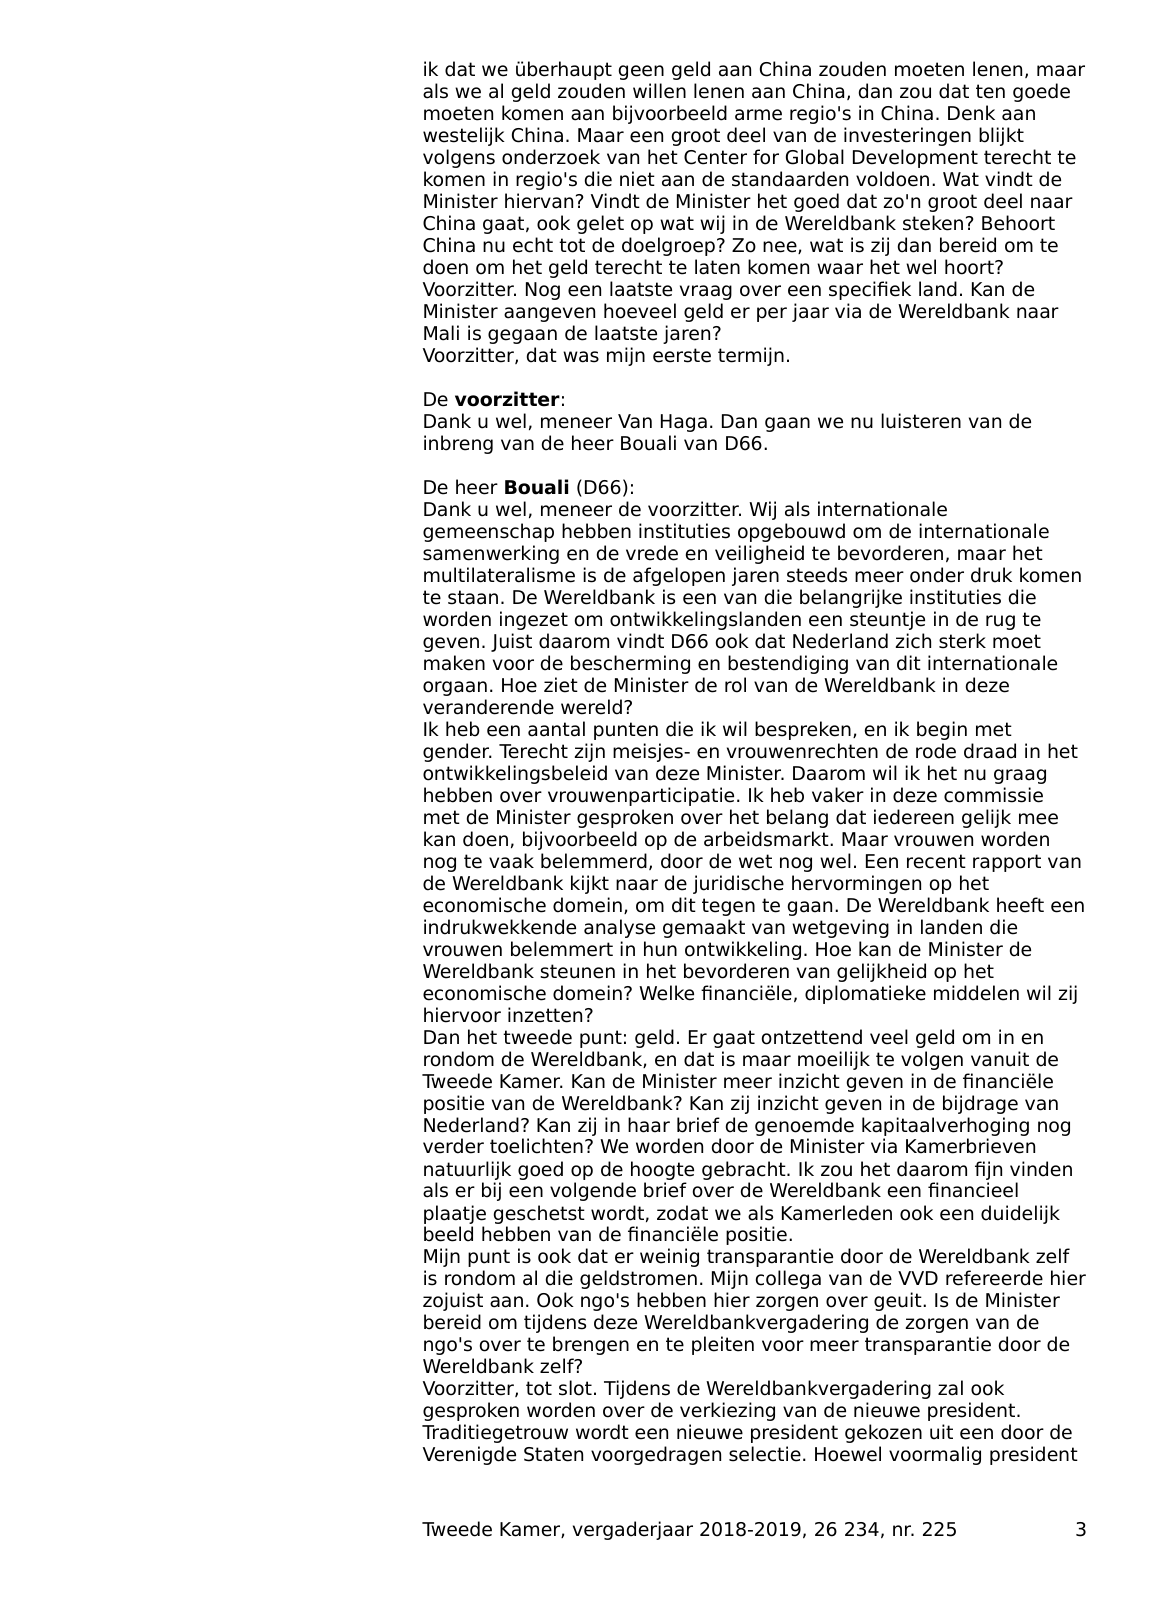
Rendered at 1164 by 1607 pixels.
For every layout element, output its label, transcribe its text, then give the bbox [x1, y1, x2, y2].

text De heer Bouali (D66): [422, 477, 1087, 499]
text Voorzitter. Nog een laatste vraag over een specifiek land. Kan de Minister aangeven hoeveel geld er per jaar via de Wereldbank naar Mali is gegaan de laatste jaren? [422, 279, 1087, 345]
text Dank u wel, meneer Van Haga. Dan gaan we nu luisteren van de inbreng van de heer Bouali van D66. [422, 411, 1087, 455]
text Voorzitter, dat was mijn eerste termijn. [422, 345, 1087, 367]
text Dank u wel, meneer de voorzitter. Wij als internationale gemeenschap hebben instituties opgebouwd om de internationale samenwerking en de vrede en veiligheid te bevorderen, maar het multilateralisme is de afgelopen jaren steeds meer onder druk komen te staan. De Wereldbank is een van die belangrijke instituties die worden ingezet om ontwikkelingslanden een steuntje in de rug te geven. Juist daarom vindt D66 ook dat Nederland zich sterk moet maken voor de bescherming en bestendiging van dit internationale orgaan. Hoe ziet de Minister de rol van de Wereldbank in deze veranderende wereld? [422, 499, 1087, 719]
text De voorzitter: [422, 389, 1087, 411]
text Voorzitter, tot slot. Tijdens de Wereldbankvergadering zal ook gesproken worden over de verkiezing van de nieuwe president. Traditiegetrouw wordt een nieuwe president gekozen uit een door de Verenigde Staten voorgedragen selectie. Hoewel voormalig president [422, 1378, 1087, 1466]
text ik dat we überhaupt geen geld aan China zouden moeten lenen, maar als we al geld zouden willen lenen aan China, dan zou dat ten goede moeten komen aan bijvoorbeeld arme regio's in China. Denk aan westelijk China. Maar een groot deel van de investeringen blijkt volgens onderzoek van het Center for Global Development terecht te komen in regio's die niet aan de standaarden voldoen. Wat vindt de Minister hiervan? Vindt de Minister het goed dat zo'n groot deel naar China gaat, ook gelet op wat wij in de Wereldbank steken? Behoort China nu echt tot de doelgroep? Zo nee, wat is zij dan bereid om te doen om het geld terecht te laten komen waar het wel hoort? [422, 59, 1087, 279]
text Ik heb een aantal punten die ik wil bespreken, en ik begin met gender. Terecht zijn meisjes- en vrouwenrechten de rode draad in het ontwikkelingsbeleid van deze Minister. Daarom wil ik het nu graag hebben over vrouwenparticipatie. Ik heb vaker in deze commissie met de Minister gesproken over het belang dat iedereen gelijk mee kan doen, bijvoorbeeld op de arbeidsmarkt. Maar vrouwen worden nog te vaak belemmerd, door de wet nog wel. Een recent rapport van de Wereldbank kijkt naar de juridische hervormingen op het economische domein, om dit tegen te gaan. De Wereldbank heeft een indrukwekkende analyse gemaakt van wetgeving in landen die vrouwen belemmert in hun ontwikkeling. Hoe kan de Minister de Wereldbank steunen in het bevorderen van gelijkheid op het economische domein? Welke financiële, diplomatieke middelen wil zij hiervoor inzetten? [422, 719, 1087, 1027]
text Dan het tweede punt: geld. Er gaat ontzettend veel geld om in en rondom de Wereldbank, en dat is maar moeilijk te volgen vanuit de Tweede Kamer. Kan de Minister meer inzicht geven in de financiële positie van de Wereldbank? Kan zij inzicht geven in de bijdrage van Nederland? Kan zij in haar brief de genoemde kapitaalverhoging nog verder toelichten? We worden door de Minister via Kamerbrieven natuurlijk goed op de hoogte gebracht. Ik zou het daarom fijn vinden als er bij een volgende brief over de Wereldbank een financieel plaatje geschetst wordt, zodat we als Kamerleden ook een duidelijk beeld hebben van de financiële positie. [422, 1027, 1087, 1246]
text Mijn punt is ook dat er weinig transparantie door de Wereldbank zelf is rondom al die geldstromen. Mijn collega van de VVD refereerde hier zojuist aan. Ook ngo's hebben hier zorgen over geuit. Is de Minister bereid om tijdens deze Wereldbankvergadering de zorgen van de ngo's over te brengen en te pleiten voor meer transparantie door de Wereldbank zelf? [422, 1246, 1087, 1378]
